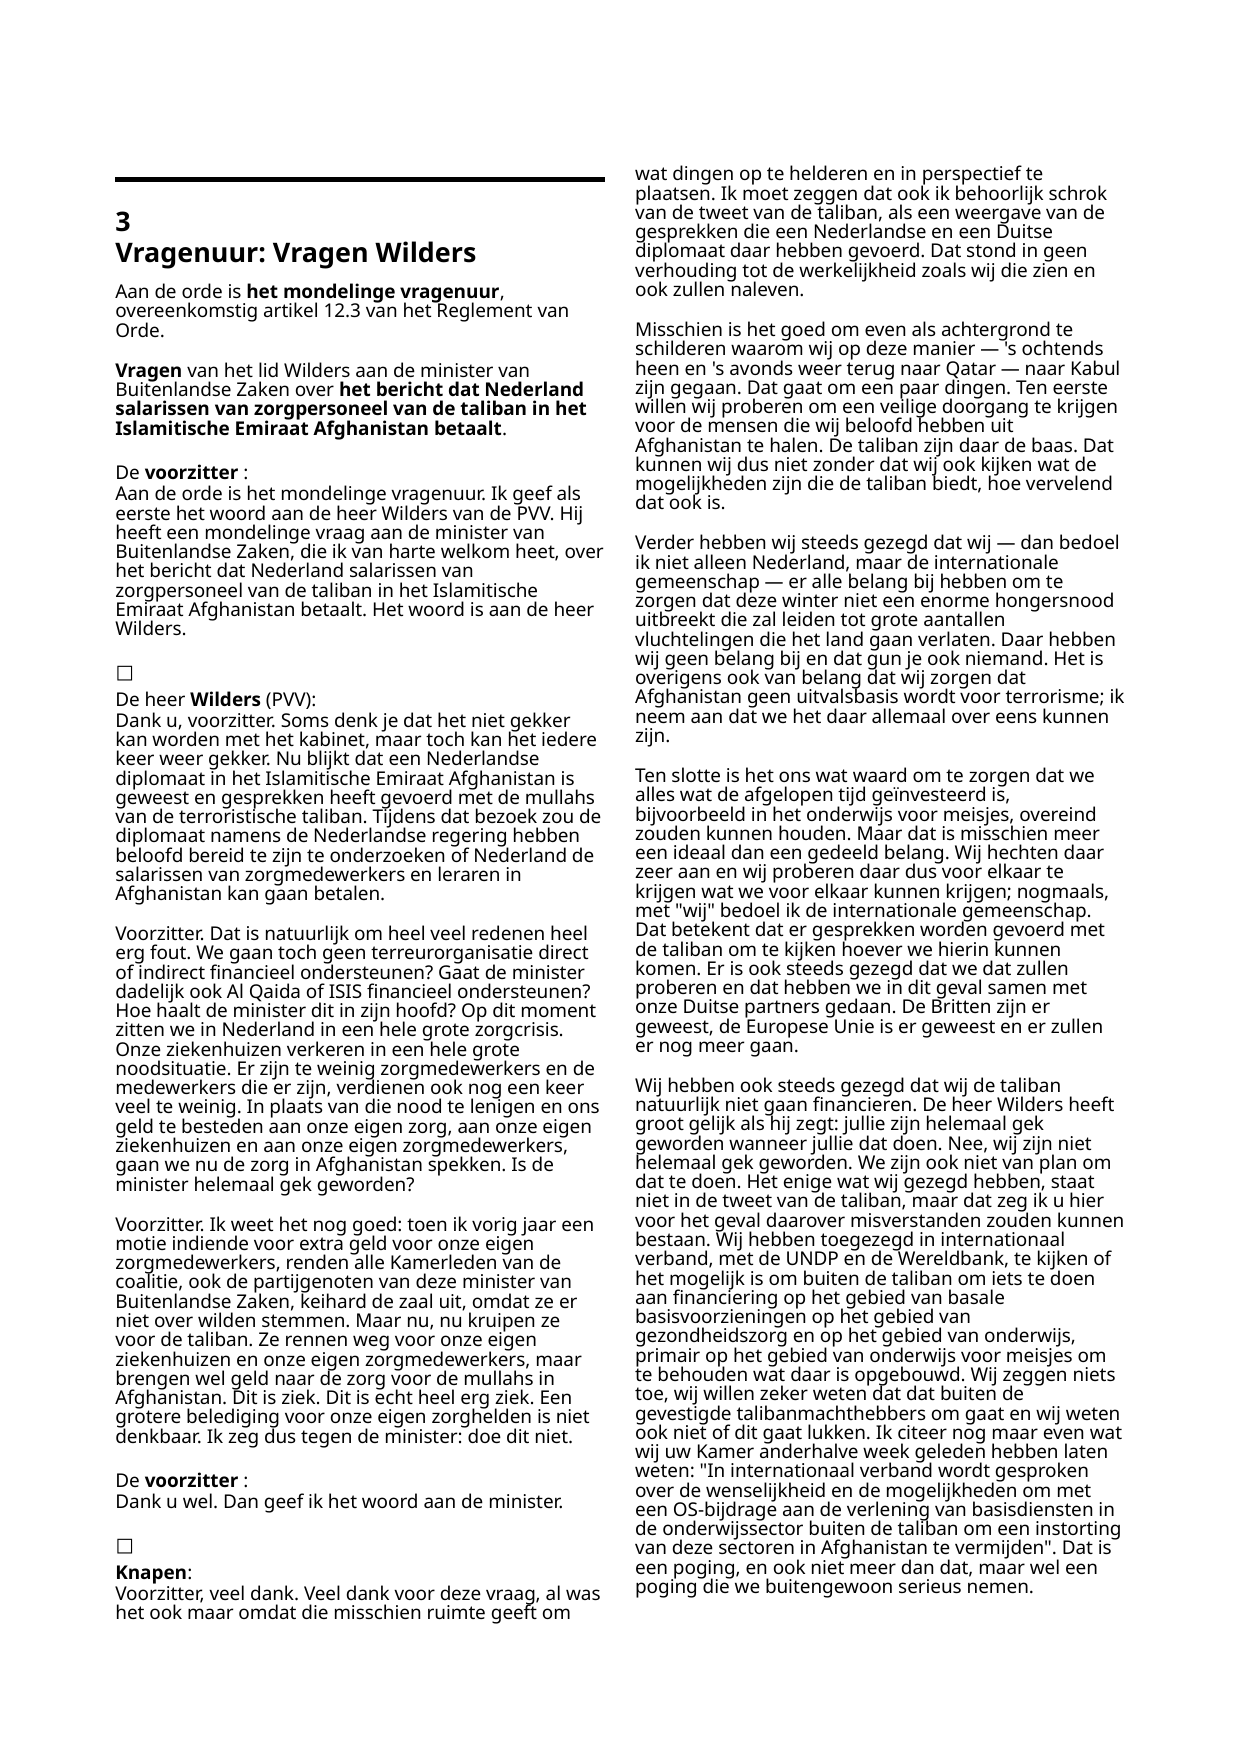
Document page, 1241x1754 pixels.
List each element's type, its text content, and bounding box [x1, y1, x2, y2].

text Aan de orde is het mondelinge vragenuur. Ik geef als eerste het woord aan de heer Wilders van de PVV. Hij heeft een mondelinge vraag aan de minister van Buitenlandse Zaken, die ik van harte welkom heet, over het bericht dat Nederland salarissen van zorgpersoneel van de taliban in het Islamitische Emiraat Afghanistan betaalt. Het woord is aan de heer Wilders. [115, 485, 605, 639]
text wat dingen op te helderen en in perspectief te plaatsen. Ik moet zeggen dat ook ik behoorlijk schrok van de tweet van de taliban, als een weergave van de gesprekken die een Nederlandse en een Duitse diplomaat daar hebben gevoerd. Dat stond in geen verhouding tot de werkelijkheid zoals wij die zien en ook zullen naleven. [635, 165, 1125, 300]
text ⬜ [115, 660, 605, 686]
text Vragenuur: Vragen Wilders [115, 239, 605, 283]
text Vragen van het lid Wilders aan de minister van Buitenlandse Zaken over het bericht dat Nederland salarissen van zorgpersoneel van de taliban in het Islamitische Emiraat Afghanistan betaalt. [115, 362, 605, 439]
text Voorzitter. Ik weet het nog goed: toen ik vorig jaar een motie indiende voor extra geld voor onze eigen zorgmedewerkers, renden alle Kamerleden van de coalitie, ook de partijgenoten van deze minister van Buitenlandse Zaken, keihard de zaal uit, omdat ze er niet over wilden stemmen. Maar nu, nu kruipen ze voor de taliban. Ze rennen weg voor onze eigen ziekenhuizen en onze eigen zorgmedewerkers, maar brengen wel geld naar de zorg voor de mullahs in Afghanistan. Dit is ziek. Dit is echt heel erg ziek. Een grotere belediging voor onze eigen zorghelden is niet denkbaar. Ik zeg dus tegen de minister: doe dit niet. [115, 1216, 605, 1447]
text 3 [115, 203, 605, 239]
text De voorzitter : [115, 1468, 605, 1493]
text Dank u wel. Dan geef ik het woord aan de minister. [115, 1493, 605, 1513]
text De voorzitter : [115, 459, 605, 485]
text Verder hebben wij steeds gezegd dat wij — dan bedoel ik niet alleen Nederland, maar de internationale gemeenschap — er alle belang bij hebben om te zorgen dat deze winter niet een enorme hongersnood uitbreekt die zal leiden tot grote aantallen vluchtelingen die het land gaan verlaten. Daar hebben wij geen belang bij en dat gun je ook niemand. Het is overigens ook van belang dat wij zorgen dat Afghanistan geen uitvalsbasis wordt voor terrorisme; ik neem aan dat we het daar allemaal over eens kunnen zijn. [635, 534, 1125, 746]
text Voorzitter. Dat is natuurlijk om heel veel redenen heel erg fout. We gaan toch geen terreurorganisatie direct of indirect financieel ondersteunen? Gaat de minister dadelijk ook Al Qaida of ISIS financieel ondersteunen? Hoe haalt de minister dit in zijn hoofd? Op dit moment zitten we in Nederland in een hele grote zorgcrisis. Onze ziekenhuizen verkeren in een hele grote noodsituatie. Er zijn te weinig zorgmedewerkers en de medewerkers die er zijn, verdienen ook nog een keer veel te weinig. In plaats van die nood te lenigen en ons geld te besteden aan onze eigen zorg, aan onze eigen ziekenhuizen en aan onze eigen zorgmedewerkers, gaan we nu de zorg in Afghanistan spekken. Is de minister helemaal gek geworden? [115, 925, 605, 1195]
text De heer Wilders (PVV): [115, 686, 605, 712]
text Voorzitter, veel dank. Veel dank voor deze vraag, al was het ook maar omdat die misschien ruimte geeft om [115, 1585, 605, 1623]
text ⬜ [115, 1533, 605, 1559]
text Wij hebben ook steeds gezegd dat wij de taliban natuurlijk niet gaan financieren. De heer Wilders heeft groot gelijk als hij zegt: jullie zijn helemaal gek geworden wanneer jullie dat doen. Nee, wij zijn niet helemaal gek geworden. We zijn ook niet van plan om dat te doen. Het enige wat wij gezegd hebben, staat niet in de tweet van de taliban, maar dat zeg ik u hier voor het geval daarover misverstanden zouden kunnen bestaan. Wij hebben toegezegd in internationaal verband, met de UNDP en de Wereldbank, te kijken of het mogelijk is om buiten de taliban om iets te doen aan financiering op het gebied van basale basisvoorzieningen op het gebied van gezondheidszorg en op het gebied van onderwijs, primair op het gebied van onderwijs voor meisjes om te behouden wat daar is opgebouwd. Wij zeggen niets toe, wij willen zeker weten dat dat buiten de gevestigde talibanmachthebbers om gaat en wij weten ook niet of dit gaat lukken. Ik citeer nog maar even wat wij uw Kamer anderhalve week geleden hebben laten weten: "In internationaal verband wordt gesproken over de wenselijkheid en de mogelijkheden om met een OS-bijdrage aan de verlening van basisdiensten in de onderwijssector buiten de taliban om een instorting van deze sectoren in Afghanistan te vermijden". Dat is een poging, en ook niet meer dan dat, maar wel een poging die we buitengewoon serieus nemen. [635, 1077, 1125, 1597]
text Dank u, voorzitter. Soms denk je dat het niet gekker kan worden met het kabinet, maar toch kan het iedere keer weer gekker. Nu blijkt dat een Nederlandse diplomaat in het Islamitische Emiraat Afghanistan is geweest en gesprekken heeft gevoerd met de mullahs van de terroristische taliban. Tijdens dat bezoek zou de diplomaat namens de Nederlandse regering hebben beloofd bereid te zijn te onderzoeken of Nederland de salarissen van zorgmedewerkers en leraren in Afghanistan kan gaan betalen. [115, 712, 605, 904]
text Knapen: [115, 1559, 605, 1585]
text Misschien is het goed om even als achtergrond te schilderen waarom wij op deze manier — 's ochtends heen en 's avonds weer terug naar Qatar — naar Kabul zijn gegaan. Dat gaat om een paar dingen. Ten eerste willen wij proberen om een veilige doorgang te krijgen voor de mensen die wij beloofd hebben uit Afghanistan te halen. De taliban zijn daar de baas. Dat kunnen wij dus niet zonder dat wij ook kijken wat de mogelijkheden zijn die de taliban biedt, hoe vervelend dat ook is. [635, 321, 1125, 514]
text Ten slotte is het ons wat waard om te zorgen dat we alles wat de afgelopen tijd geïnvesteerd is, bijvoorbeeld in het onderwijs voor meisjes, overeind zouden kunnen houden. Maar dat is misschien meer een ideaal dan een gedeeld belang. Wij hechten daar zeer aan en wij proberen daar dus voor elkaar te krijgen wat we voor elkaar kunnen krijgen; nogmaals, met "wij" bedoel ik de internationale gemeenschap. Dat betekent dat er gesprekken worden gevoerd met de taliban om te kijken hoever we hierin kunnen komen. Er is ook steeds gezegd dat we dat zullen proberen en dat hebben we in dit geval samen met onze Duitse partners gedaan. De Britten zijn er geweest, de Europese Unie is er geweest en er zullen er nog meer gaan. [635, 767, 1125, 1056]
text Aan de orde is het mondelinge vragenuur, overeenkomstig artikel 12.3 van het Reglement van Orde. [115, 283, 605, 341]
